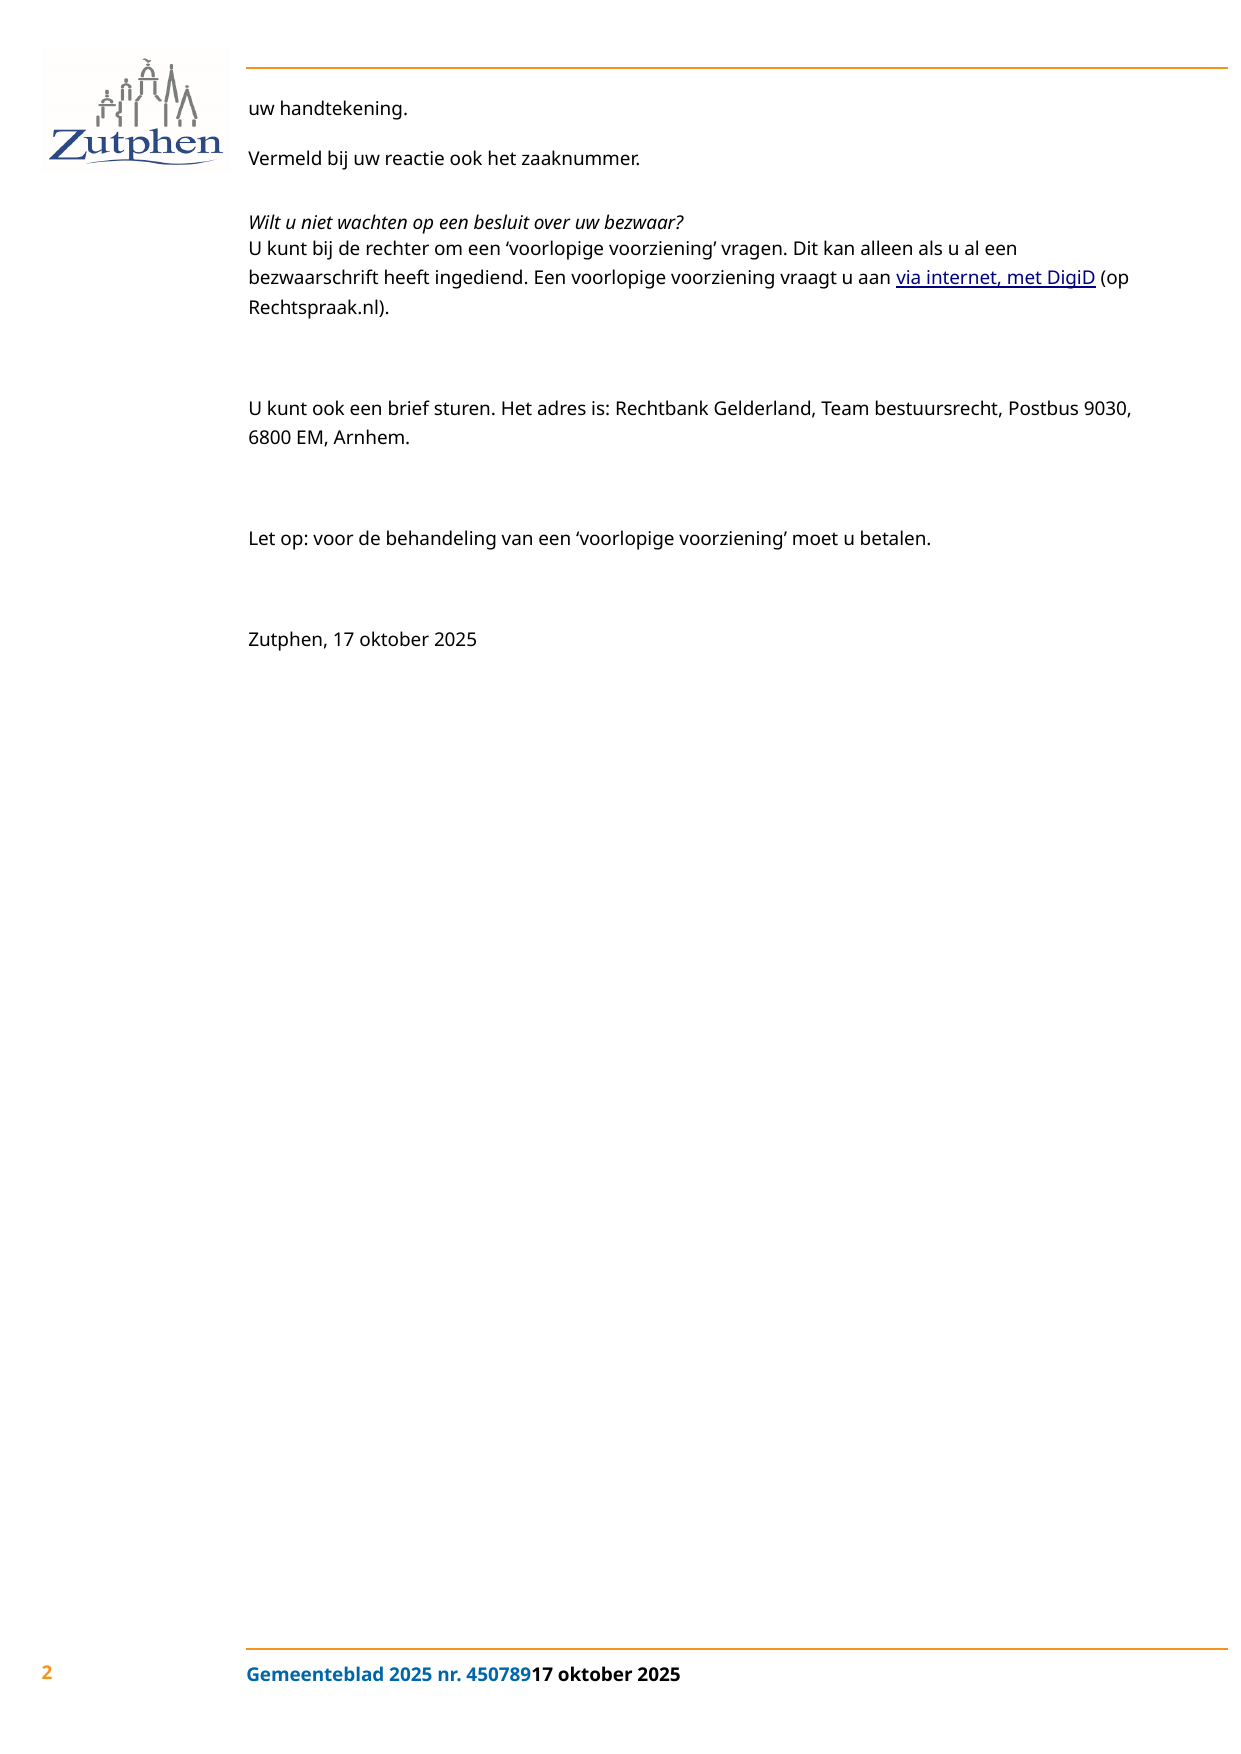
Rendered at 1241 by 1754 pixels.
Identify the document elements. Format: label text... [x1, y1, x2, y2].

text Vermeld bij uw reactie ook het zaaknummer. [248, 145, 1152, 171]
text Zutphen, 17 oktober 2025 [248, 626, 1152, 652]
picture [41, 47, 231, 172]
text U kunt ook een brief sturen. Het adres is: Rechtbank Gelderland, Team bestuursrecht, Postbus 9030, 6800 EM, Arnhem. [248, 395, 1152, 450]
text Wilt u niet wachten op een besluit over uw bezwaar? [248, 209, 1152, 235]
text uw handtekening. [248, 95, 1152, 121]
text Let op: voor de behandeling van een ‘voorlopige voorziening’ moet u betalen. [248, 525, 1152, 551]
text U kunt bij de rechter om een ‘voorlopige voorziening’ vragen. Dit kan alleen als u al een bezwaarschrift heeft ingediend. Een voorlopige voorziening vraagt u aan via internet, met DigiD (op Rechtspraak.nl). [248, 235, 1152, 320]
